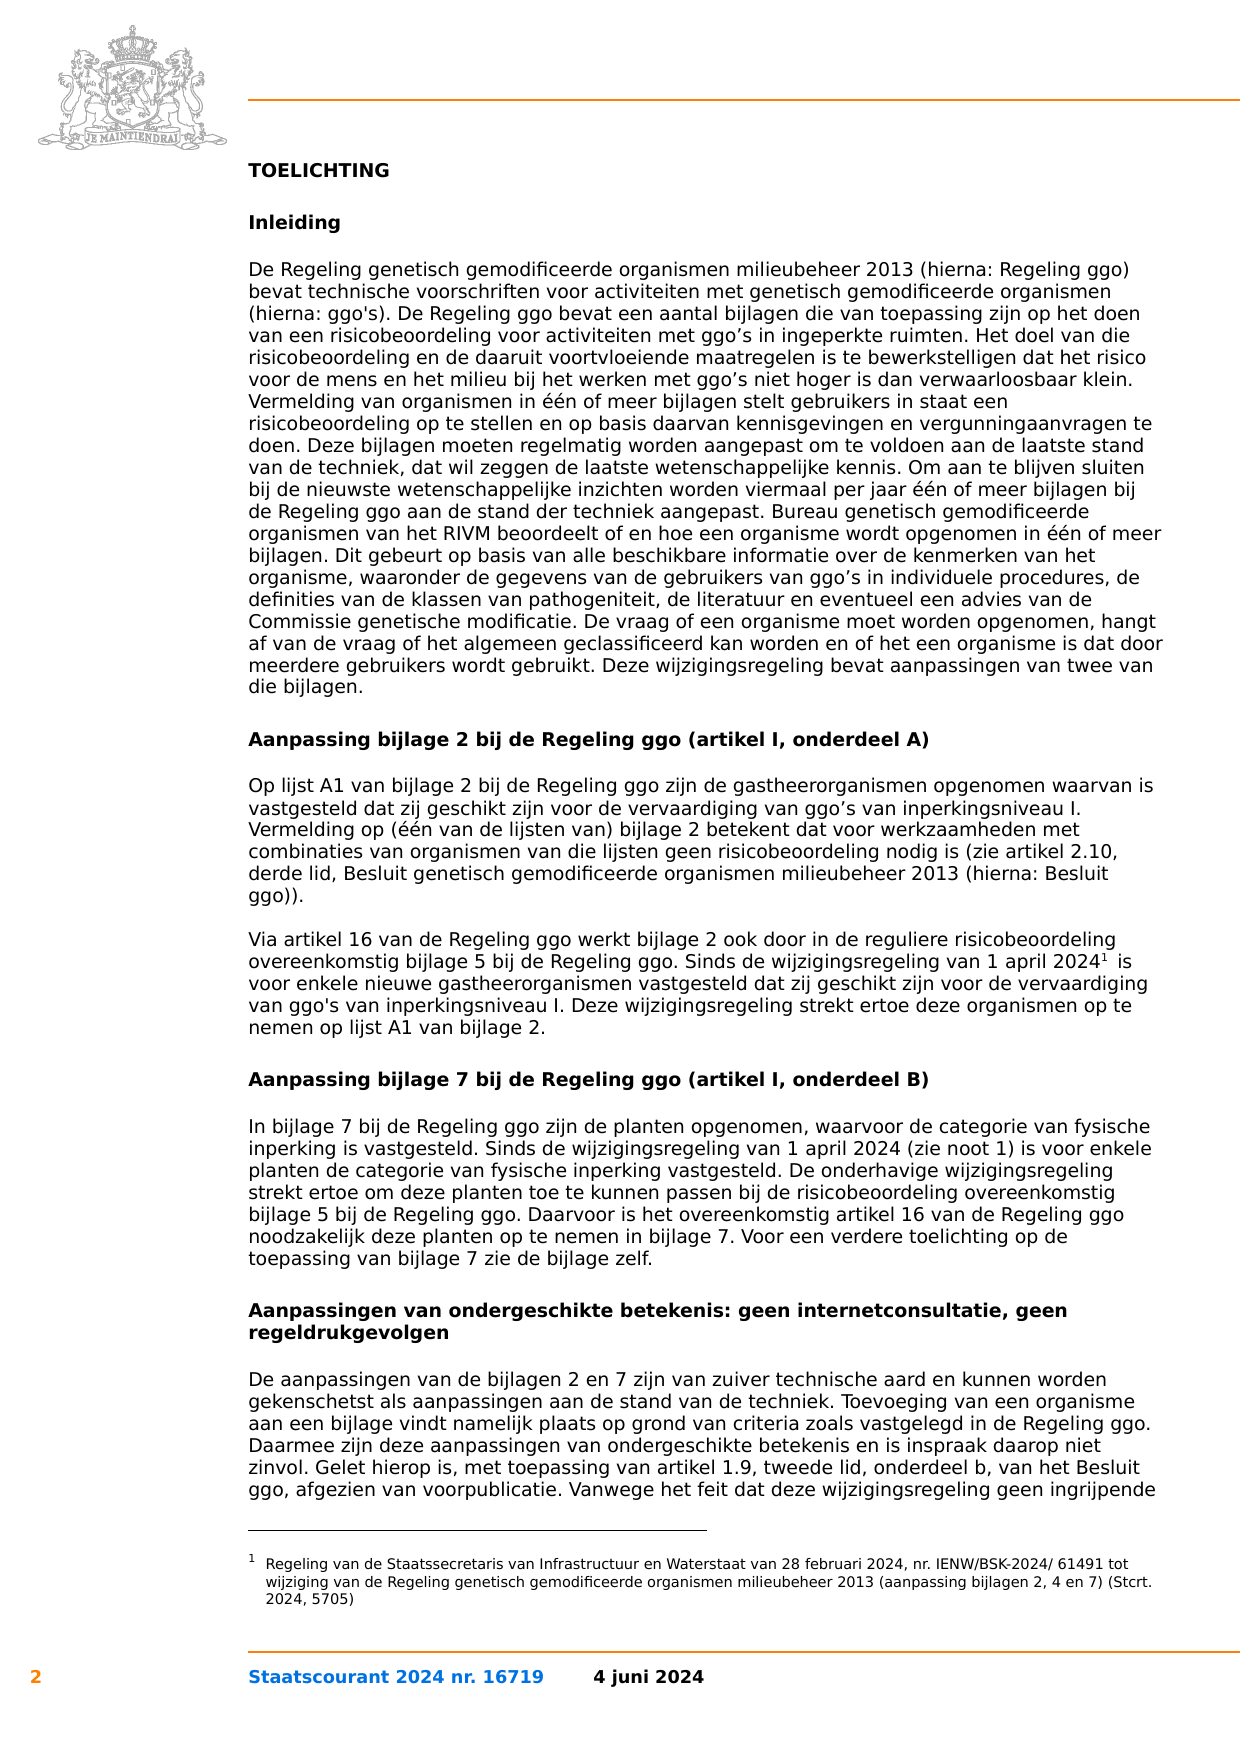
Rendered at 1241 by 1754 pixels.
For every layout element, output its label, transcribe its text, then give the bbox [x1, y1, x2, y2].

text De Regeling genetisch gemodificeerde organismen milieubeheer 2013 (hierna: Regeling ggo) bevat technische voorschriften voor activiteiten met genetisch gemodificeerde organismen (hierna: ggo's). De Regeling ggo bevat een aantal bijlagen die van toepassing zijn op het doen van een risicobeoordeling voor activiteiten met ggo’s in ingeperkte ruimten. Het doel van die risicobeoordeling en de daaruit voortvloeiende maatregelen is te bewerkstelligen dat het risico voor de mens en het milieu bij het werken met ggo’s niet hoger is dan verwaarloosbaar klein. Vermelding van organismen in één of meer bijlagen stelt gebruikers in staat een risicobeoordeling op te stellen en op basis daarvan kennisgevingen en vergunningaanvragen te doen. Deze bijlagen moeten regelmatig worden aangepast om te voldoen aan de laatste stand van de techniek, dat wil zeggen de laatste wetenschappelijke kennis. Om aan te blijven sluiten bij de nieuwste wetenschappelijke inzichten worden viermaal per jaar één of meer bijlagen bij de Regeling ggo aan de stand der techniek aangepast. Bureau genetisch gemodificeerde organismen van het RIVM beoordeelt of en hoe een organisme wordt opgenomen in één of meer bijlagen. Dit gebeurt op basis van alle beschikbare informatie over de kenmerken van het organisme, waaronder de gegevens van de gebruikers van ggo’s in individuele procedures, de definities van de klassen van pathogeniteit, de literatuur en eventueel een advies van de Commissie genetische modificatie. De vraag of een organisme moet worden opgenomen, hangt af van de vraag of het algemeen geclassificeerd kan worden en of het een organisme is dat door meerdere gebruikers wordt gebruikt. Deze wijzigingsregeling bevat aanpassingen van twee van die bijlagen. [248, 259, 1163, 698]
text In bijlage 7 bij de Regeling ggo zijn de planten opgenomen, waarvoor de categorie van fysische inperking is vastgesteld. Sinds de wijzigingsregeling van 1 april 2024 (zie noot 1) is voor enkele planten de categorie van fysische inperking vastgesteld. De onderhavige wijzigingsregeling strekt ertoe om deze planten toe te kunnen passen bij de risicobeoordeling overeenkomstig bijlage 5 bij de Regeling ggo. Daarvoor is het overeenkomstig artikel 16 van de Regeling ggo noodzakelijk deze planten op te nemen in bijlage 7. Voor een verdere toelichting op de toepassing van bijlage 7 zie de bijlage zelf. [248, 1116, 1163, 1270]
text De aanpassingen van de bijlagen 2 en 7 zijn van zuiver technische aard en kunnen worden gekenschetst als aanpassingen aan de stand van de techniek. Toevoeging van een organisme aan een bijlage vindt namelijk plaats op grond van criteria zoals vastgelegd in de Regeling ggo. Daarmee zijn deze aanpassingen van ondergeschikte betekenis en is inspraak daarop niet zinvol. Gelet hierop is, met toepassing van artikel 1.9, tweede lid, onderdeel b, van het Besluit ggo, afgezien van voorpublicatie. Vanwege het feit dat deze wijzigingsregeling geen ingrijpende [248, 1369, 1163, 1501]
text Regeling van de Staatssecretaris van Infrastructuur en Waterstaat van 28 februari 2024, nr. IENW/BSK-2024/ 61491 tot wijziging van de Regeling genetisch gemodificeerde organismen milieubeheer 2013 (aanpassing bijlagen 2, 4 en 7) (Stcrt. 2024, 5705) [248, 1552, 1163, 1608]
text Op lijst A1 van bijlage 2 bij de Regeling ggo zijn de gastheerorganismen opgenomen waarvan is vastgesteld dat zij geschikt zijn voor de vervaardiging van ggo’s van inperkingsniveau I. Vermelding op (één van de lijsten van) bijlage 2 betekent dat voor werkzaamheden met combinaties van organismen van die lijsten geen risicobeoordeling nodig is (zie artikel 2.10, derde lid, Besluit genetisch gemodificeerde organismen milieubeheer 2013 (hierna: Besluit ggo)). [248, 775, 1163, 907]
subtitle Aanpassing bijlage 7 bij de Regeling ggo (artikel I, onderdeel B) [248, 1069, 1163, 1091]
text Via artikel 16 van de Regeling ggo werkt bijlage 2 ook door in de reguliere risicobeoordeling overeenkomstig bijlage 5 bij de Regeling ggo. Sinds de wijzigingsregeling van 1 april 2024 is voor enkele nieuwe gastheerorganismen vastgesteld dat zij geschikt zijn voor de vervaardiging van ggo's van inperkingsniveau I. Deze wijzigingsregeling strekt ertoe deze organismen op te nemen op lijst A1 van bijlage 2. [248, 929, 1163, 1039]
subtitle Inleiding [248, 212, 1163, 234]
subtitle Aanpassing bijlage 2 bij de Regeling ggo (artikel I, onderdeel A) [248, 728, 1163, 750]
subtitle Aanpassingen van ondergeschikte betekenis: geen internetconsultatie, geen regeldrukgevolgen [248, 1300, 1163, 1344]
picture [38, 25, 227, 150]
subtitle TOELICHTING [248, 160, 1163, 182]
